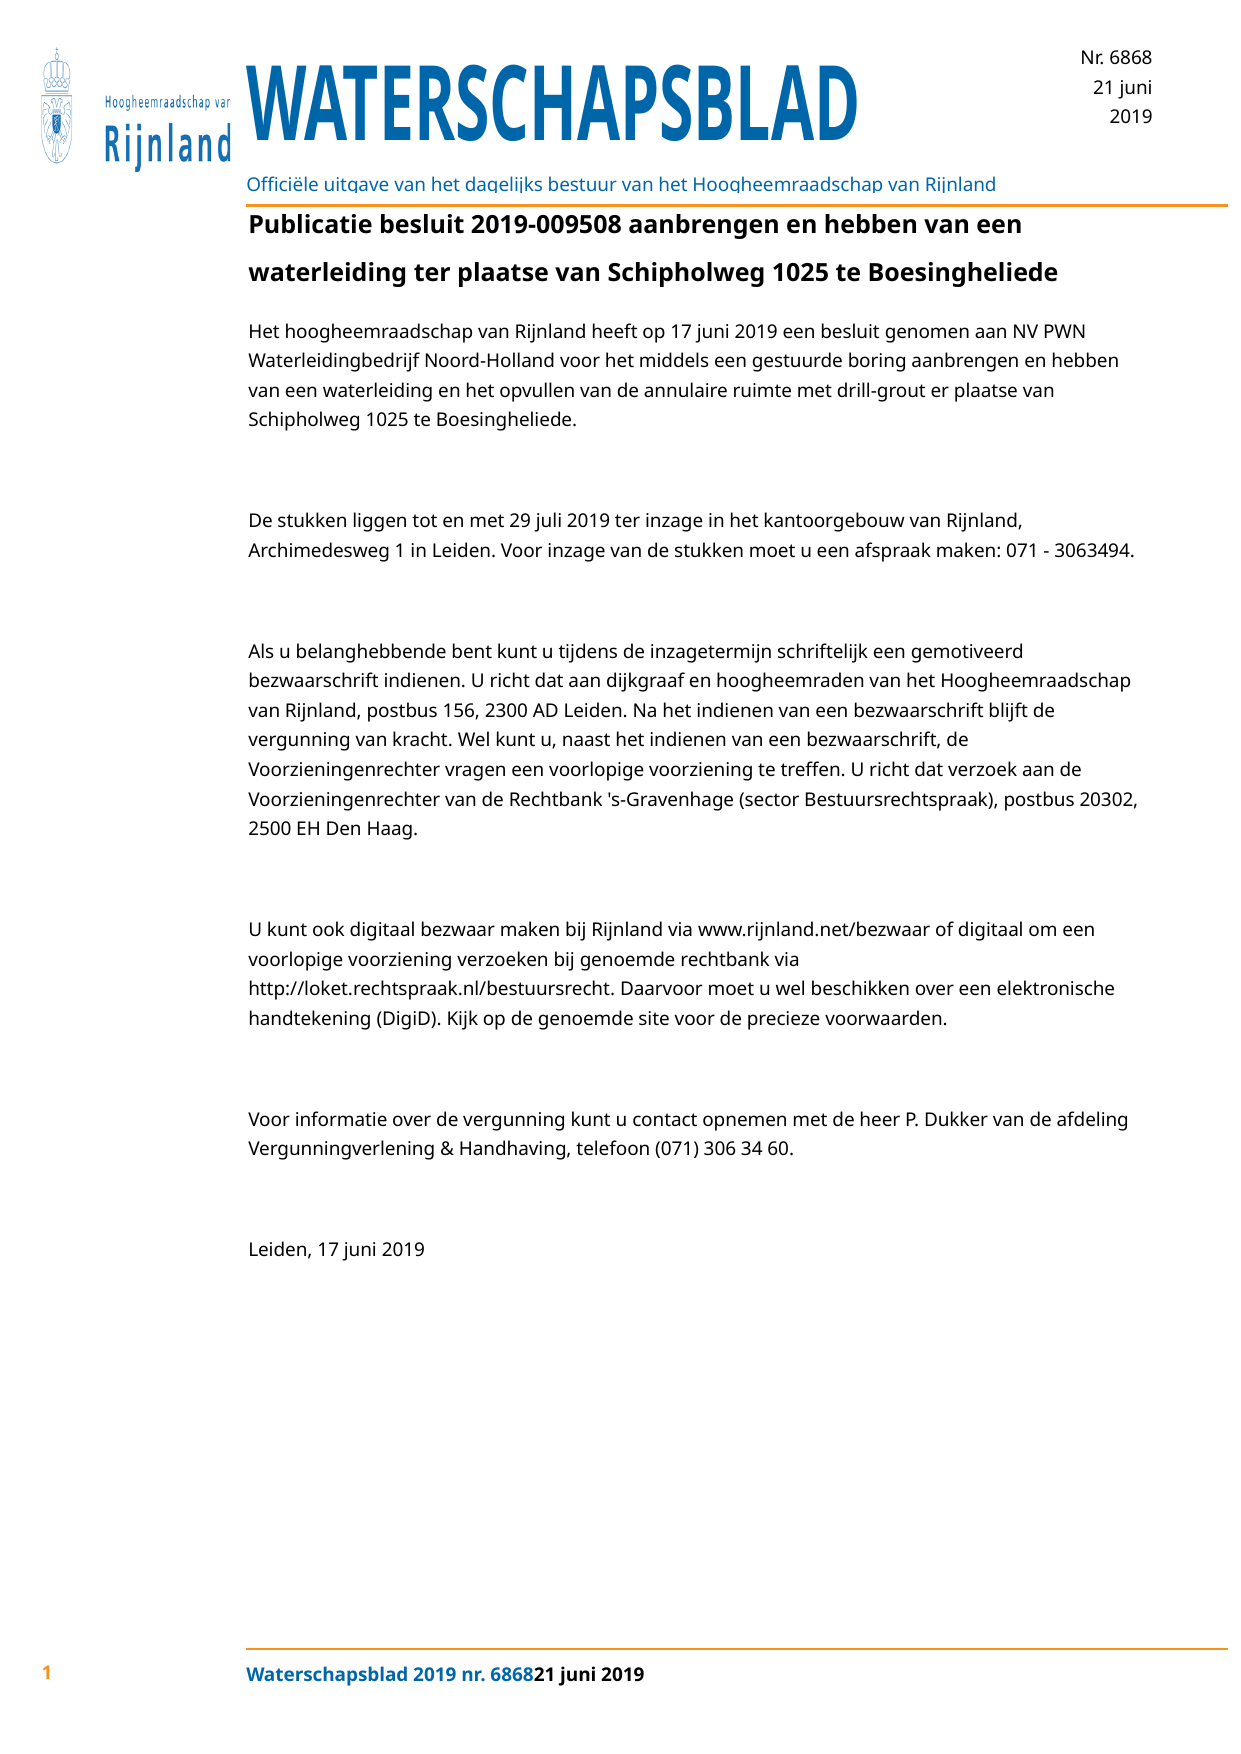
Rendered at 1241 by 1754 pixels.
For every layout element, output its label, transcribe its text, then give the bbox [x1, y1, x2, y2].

text Het hoogheemraadschap van Rijnland heeft op 17 juni 2019 een besluit genomen aan NV PWN Waterleidingbedrijf Noord-Holland voor het middels een gestuurde boring aanbrengen en hebben van een waterleiding en het opvullen van de annulaire ruimte met drill-grout er plaatse van Schipholweg 1025 te Boesingheliede. [248, 318, 1152, 432]
text Leiden, 17 juni 2019 [248, 1236, 1152, 1262]
text Publicatie besluit 2019-009508 aanbrengen en hebben van een waterleiding ter plaatse van Schipholweg 1025 te Boesingheliede [248, 207, 1152, 288]
text Voor informatie over de vergunning kunt u contact opnemen met de heer P. Dukker van de afdeling Vergunningverlening & Handhaving, telefoon (071) 306 34 60. [248, 1106, 1152, 1161]
text De stukken liggen tot en met 29 juli 2019 ter inzage in het kantoorgebouw van Rijnland, Archimedesweg 1 in Leiden. Voor inzage van de stukken moet u een afspraak maken: 071 - 3063494. [248, 507, 1152, 563]
text U kunt ook digitaal bezwaar maken bij Rijnland via www.rijnland.net/bezwaar of digitaal om een voorlopige voorziening verzoeken bij genoemde rechtbank via http://loket.rechtspraak.nl/bestuursrecht. Daarvoor moet u wel beschikken over een elektronische handtekening (DigiD). Kijk op de genoemde site voor de precieze voorwaarden. [248, 916, 1152, 1031]
picture [41, 47, 231, 172]
text Als u belanghebbende bent kunt u tijdens de inzagetermijn schriftelijk een gemotiveerd bezwaarschrift indienen. U richt dat aan dijkgraaf en hoogheemraden van het Hoogheemraadschap van Rijnland, postbus 156, 2300 AD Leiden. Na het indienen van een bezwaarschrift blijft de vergunning van kracht. Wel kunt u, naast het indienen van een bezwaarschrift, de Voorzieningenrechter vragen een voorlopige voorziening te treffen. U richt dat verzoek aan de Voorzieningenrechter van de Rechtbank 's-Gravenhage (sector Bestuursrechtspraak), postbus 20302, 2500 EH Den Haag. [248, 638, 1152, 841]
